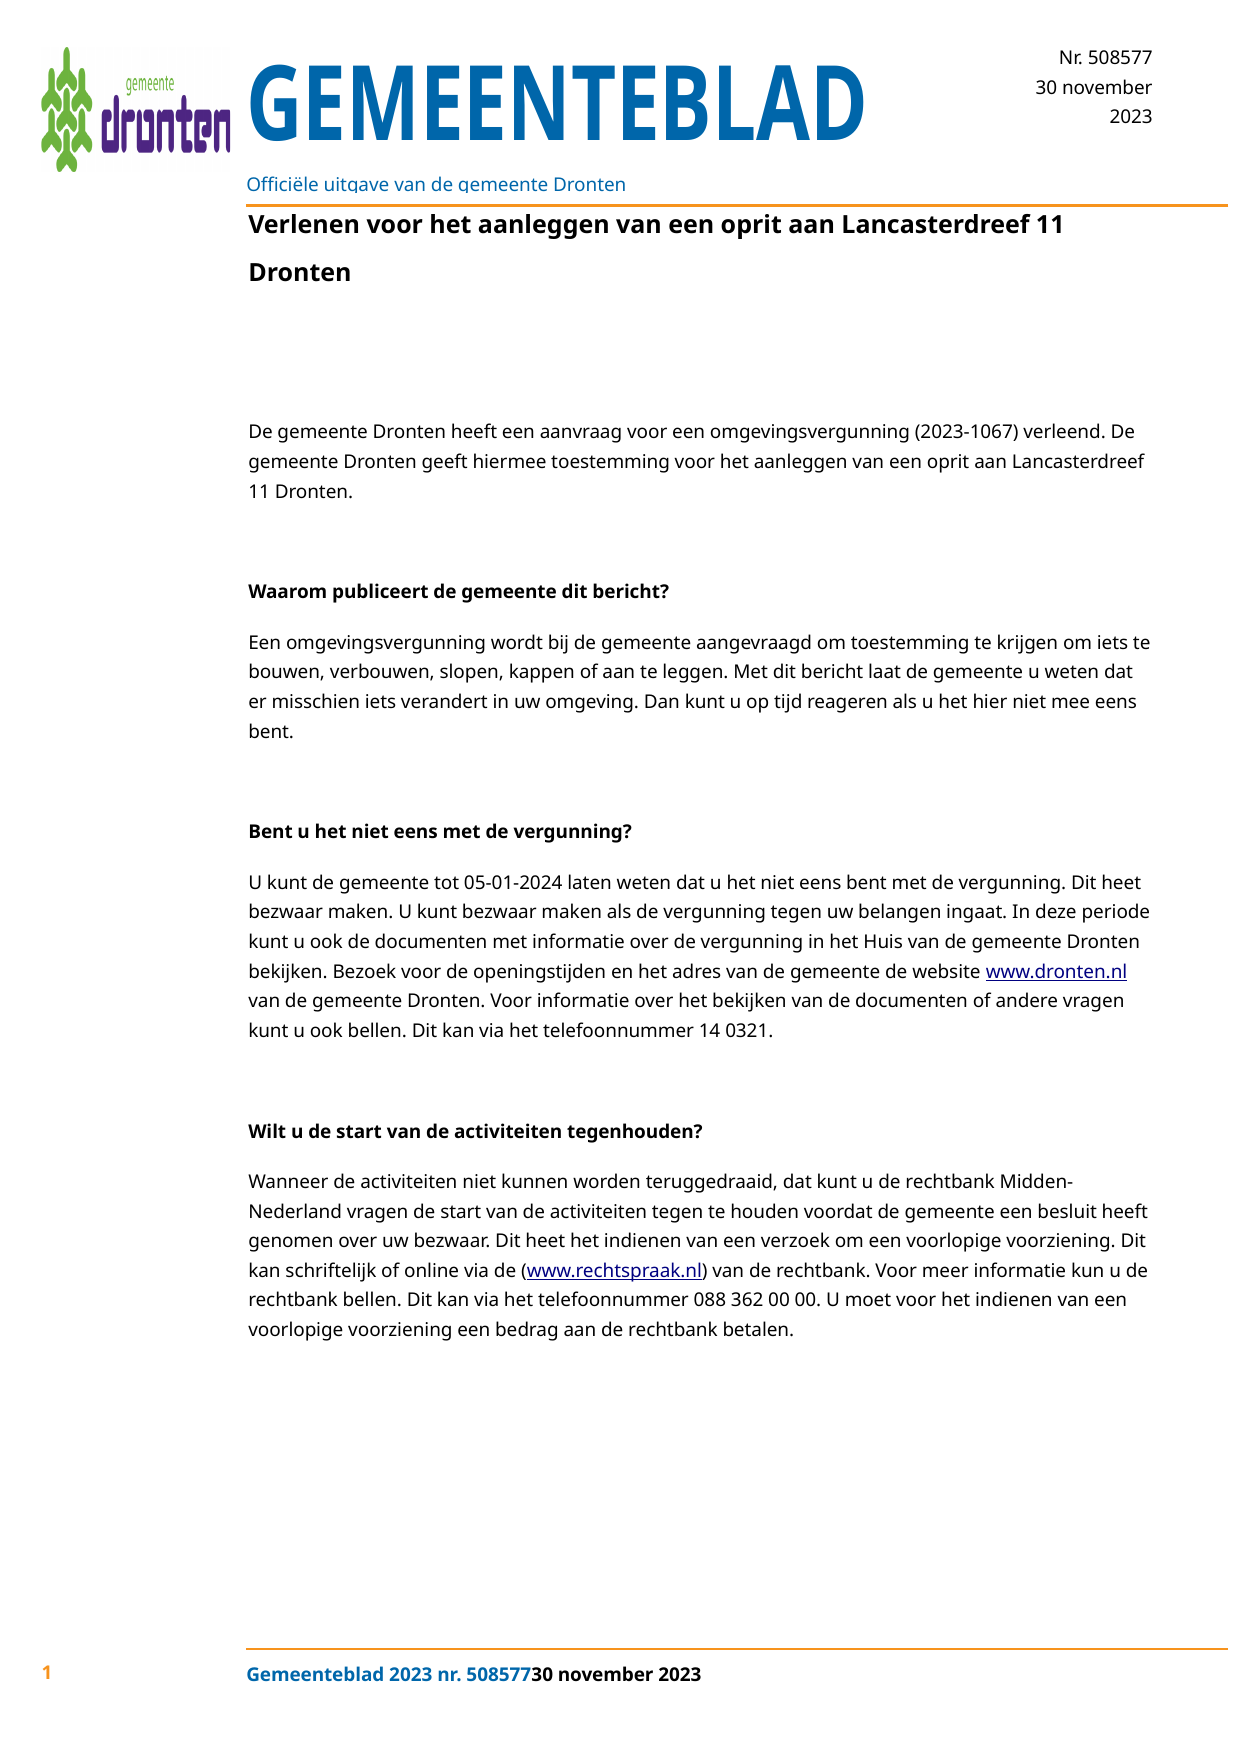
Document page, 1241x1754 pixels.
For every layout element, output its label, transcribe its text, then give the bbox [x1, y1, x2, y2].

text Verlenen voor het aanleggen van een oprit aan Lancasterdreef 11 Dronten [248, 207, 1152, 288]
text Waarom publiceert de gemeente dit bericht? [248, 579, 1152, 604]
text Bent u het niet eens met de vergunning? [248, 819, 1152, 844]
text Wanneer de activiteiten niet kunnen worden teruggedraaid, dat kunt u de rechtbank Midden-Nederland vragen de start van de activiteiten tegen te houden voordat de gemeente een besluit heeft genomen over uw bezwaar. Dit heet het indienen van een verzoek om een voorlopige voorziening. Dit kan schriftelijk of online via de (www.rechtspraak.nl) van de rechtbank. Voor meer informatie kun u de rechtbank bellen. Dit kan via het telefoonnummer 088 362 00 00. U moet voor het indienen van een voorlopige voorziening een bedrag aan de rechtbank betalen. [248, 1168, 1152, 1342]
text Een omgevingsvergunning wordt bij de gemeente aangevraagd om toestemming te krijgen om iets te bouwen, verbouwen, slopen, kappen of aan te leggen. Met dit bericht laat de gemeente u weten dat er misschien iets verandert in uw omgeving. Dan kunt u op tijd reageren als u het hier niet mee eens bent. [248, 629, 1152, 744]
picture [41, 47, 231, 172]
text De gemeente Dronten heeft een aanvraag voor een omgevingsvergunning (2023-1067) verleend. De gemeente Dronten geeft hiermee toestemming voor het aanleggen van een oprit aan Lancasterdreef 11 Dronten. [248, 419, 1152, 504]
text Wilt u de start van de activiteiten tegenhouden? [248, 1118, 1152, 1144]
text U kunt de gemeente tot 05-01-2024 laten weten dat u het niet eens bent met de vergunning. Dit heet bezwaar maken. U kunt bezwaar maken als de vergunning tegen uw belangen ingaat. In deze periode kunt u ook de documenten met informatie over de vergunning in het Huis van de gemeente Dronten bekijken. Bezoek voor de openingstijden en het adres van de gemeente de website www.dronten.nl van de gemeente Dronten. Voor informatie over het bekijken van de documenten of andere vragen kunt u ook bellen. Dit kan via het telefoonnummer 14 0321. [248, 869, 1152, 1043]
